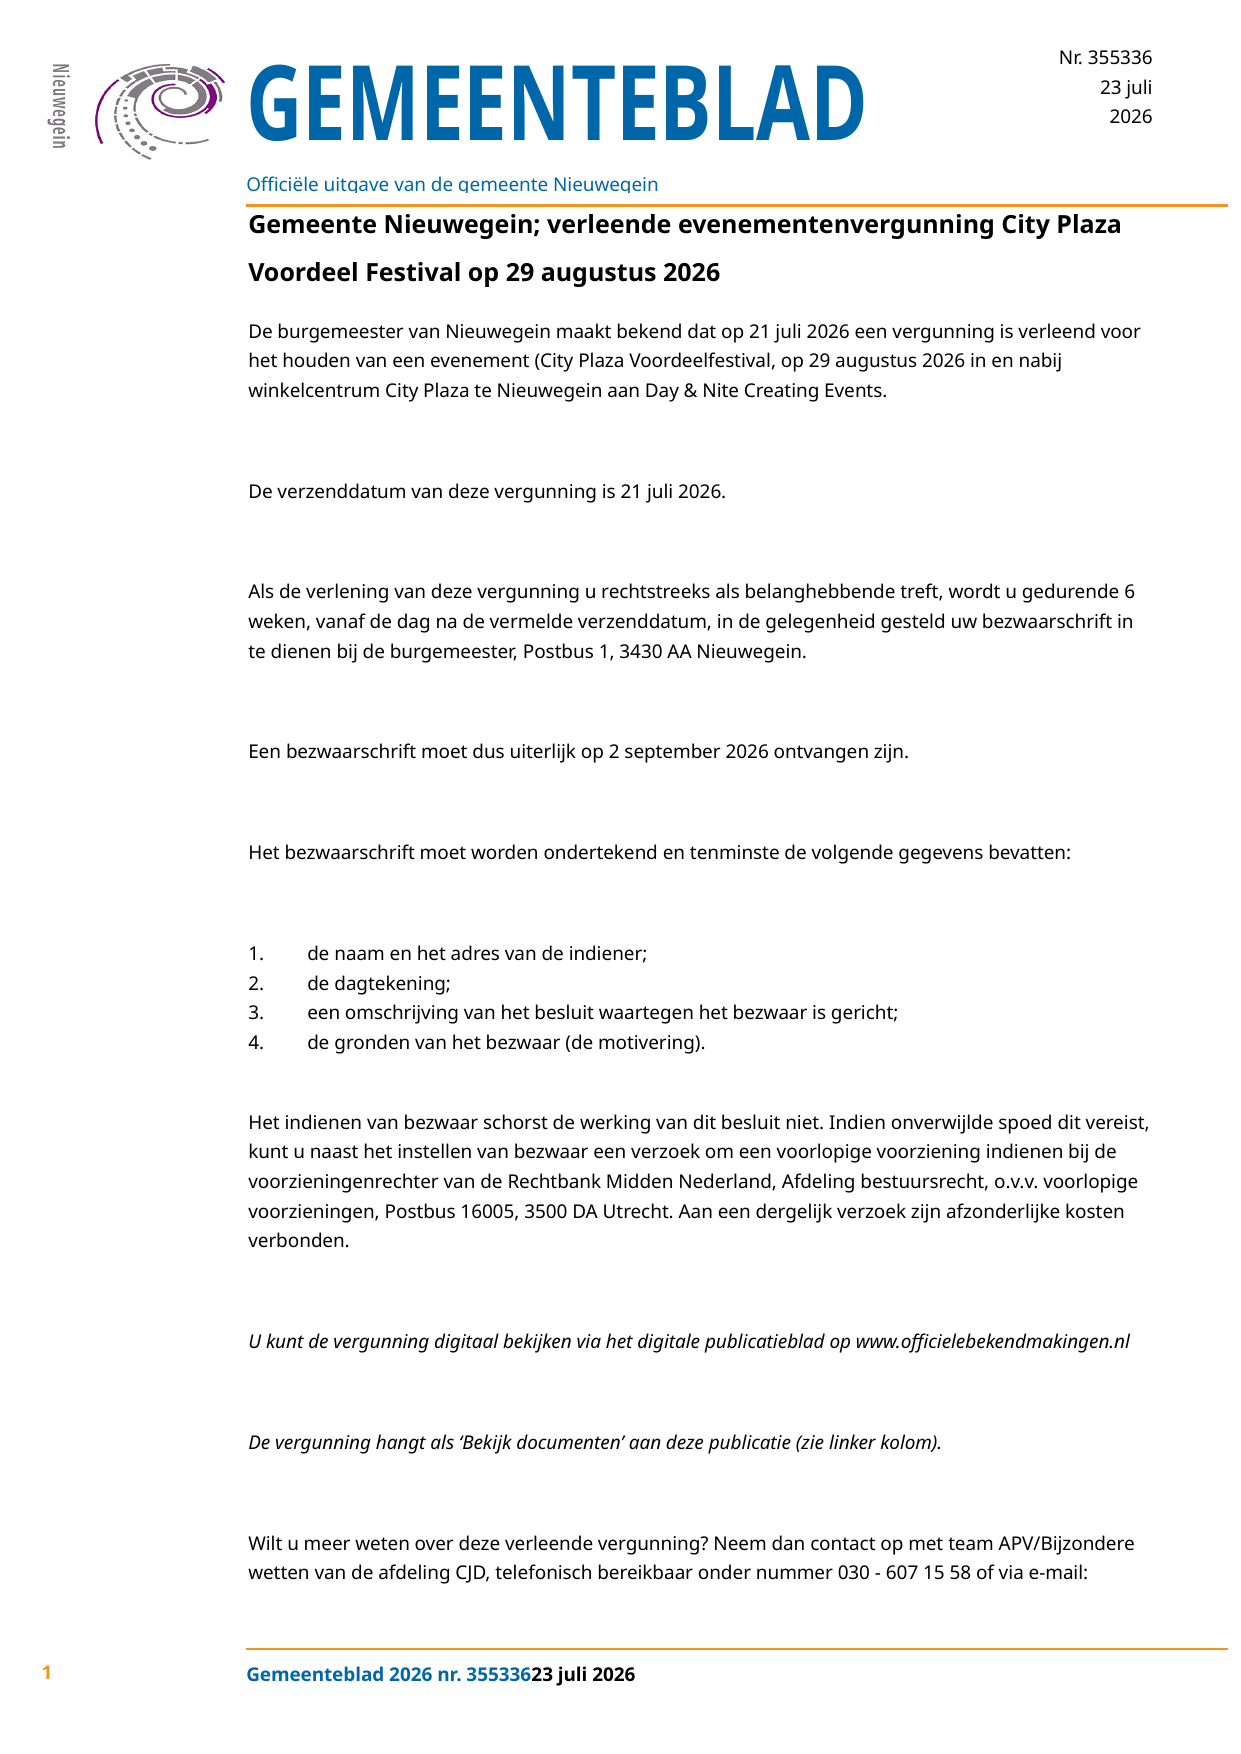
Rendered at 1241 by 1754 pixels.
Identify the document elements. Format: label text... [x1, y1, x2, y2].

text U kunt de vergunning digitaal bekijken via het digitale publicatieblad op www.officielebekendmakingen.nl [248, 1328, 1152, 1354]
text De vergunning hangt als ‘Bekijk documenten’ aan deze publicatie (zie linker kolom). [248, 1429, 1152, 1455]
list de gronden van het bezwaar (de motivering). [248, 1029, 1152, 1055]
text Wilt u meer weten over deze verleende vergunning? Neem dan contact op met team APV/Bijzondere wetten van de afdeling CJD, telefonisch bereikbaar onder nummer 030 - 607 15 58 of via e-mail: [248, 1530, 1152, 1585]
list de dagtekening; [248, 970, 1152, 996]
text Als de verlening van deze vergunning u rechtstreeks als belanghebbende treft, wordt u gedurende 6 weken, vanaf de dag na de vermelde verzenddatum, in de gelegenheid gesteld uw bezwaarschrift in te dienen bij de burgemeester, Postbus 1, 3430 AA Nieuwegein. [248, 579, 1152, 664]
picture [41, 47, 231, 172]
list de naam en het adres van de indiener; [248, 940, 1152, 966]
text De burgemeester van Nieuwegein maakt bekend dat op 21 juli 2026 een vergunning is verleend voor het houden van een evenement (City Plaza Voordeelfestival, op 29 augustus 2026 in en nabij winkelcentrum City Plaza te Nieuwegein aan Day & Nite Creating Events. [248, 318, 1152, 403]
list een omschrijving van het besluit waartegen het bezwaar is gericht; [248, 999, 1152, 1025]
text De verzenddatum van deze vergunning is 21 juli 2026. [248, 478, 1152, 504]
text Het indienen van bezwaar schorst de werking van dit besluit niet. Indien onverwijlde spoed dit vereist, kunt u naast het instellen van bezwaar een verzoek om een voorlopige voorziening indienen bij de voorzieningenrechter van de Rechtbank Midden Nederland, Afdeling bestuursrecht, o.v.v. voorlopige voorzieningen, Postbus 16005, 3500 DA Utrecht. Aan een dergelijk verzoek zijn afzonderlijke kosten verbonden. [248, 1109, 1152, 1253]
text Een bezwaarschrift moet dus uiterlijk op 2 september 2026 ontvangen zijn. [248, 739, 1152, 764]
text Gemeente Nieuwegein; verleende evenementenvergunning City Plaza Voordeel Festival op 29 augustus 2026 [248, 207, 1152, 288]
text Het bezwaarschrift moet worden ondertekend en tenminste de volgende gegevens bevatten: [248, 839, 1152, 865]
